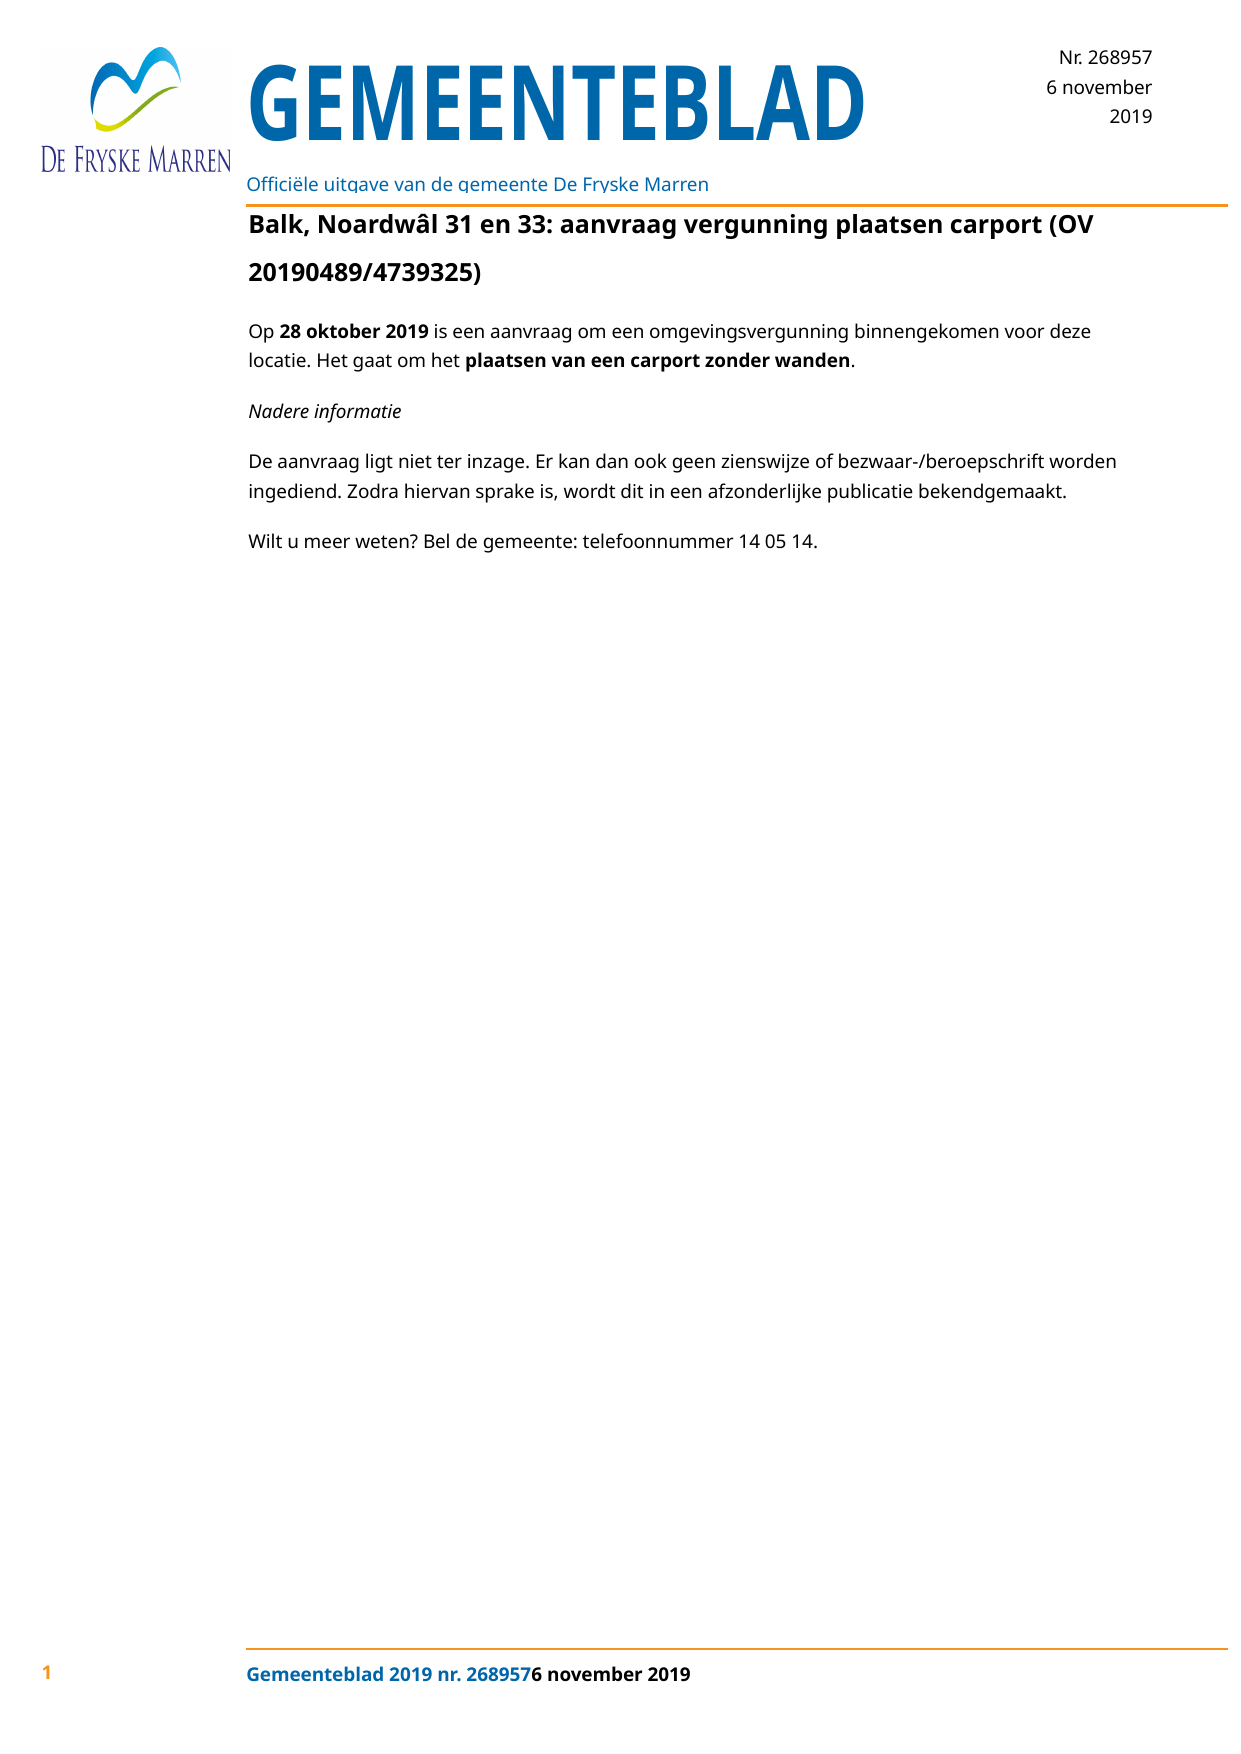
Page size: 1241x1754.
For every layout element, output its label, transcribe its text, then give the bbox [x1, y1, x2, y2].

text Balk, Noardwâl 31 en 33: aanvraag vergunning plaatsen carport (OV 20190489/4739325) [248, 207, 1152, 288]
text De aanvraag ligt niet ter inzage. Er kan dan ook geen zienswijze of bezwaar-/beroepschrift worden ingediend. Zodra hiervan sprake is, wordt dit in een afzonderlijke publicatie bekendgemaakt. [248, 448, 1152, 504]
text Op 28 oktober 2019 is een aanvraag om een omgevingsvergunning binnengekomen voor deze locatie. Het gaat om het plaatsen van een carport zonder wanden. [248, 318, 1152, 373]
picture [41, 47, 231, 172]
text Wilt u meer weten? Bel de gemeente: telefoonnummer 14 05 14. [248, 528, 1152, 554]
text Nadere informatie [248, 398, 1152, 424]
